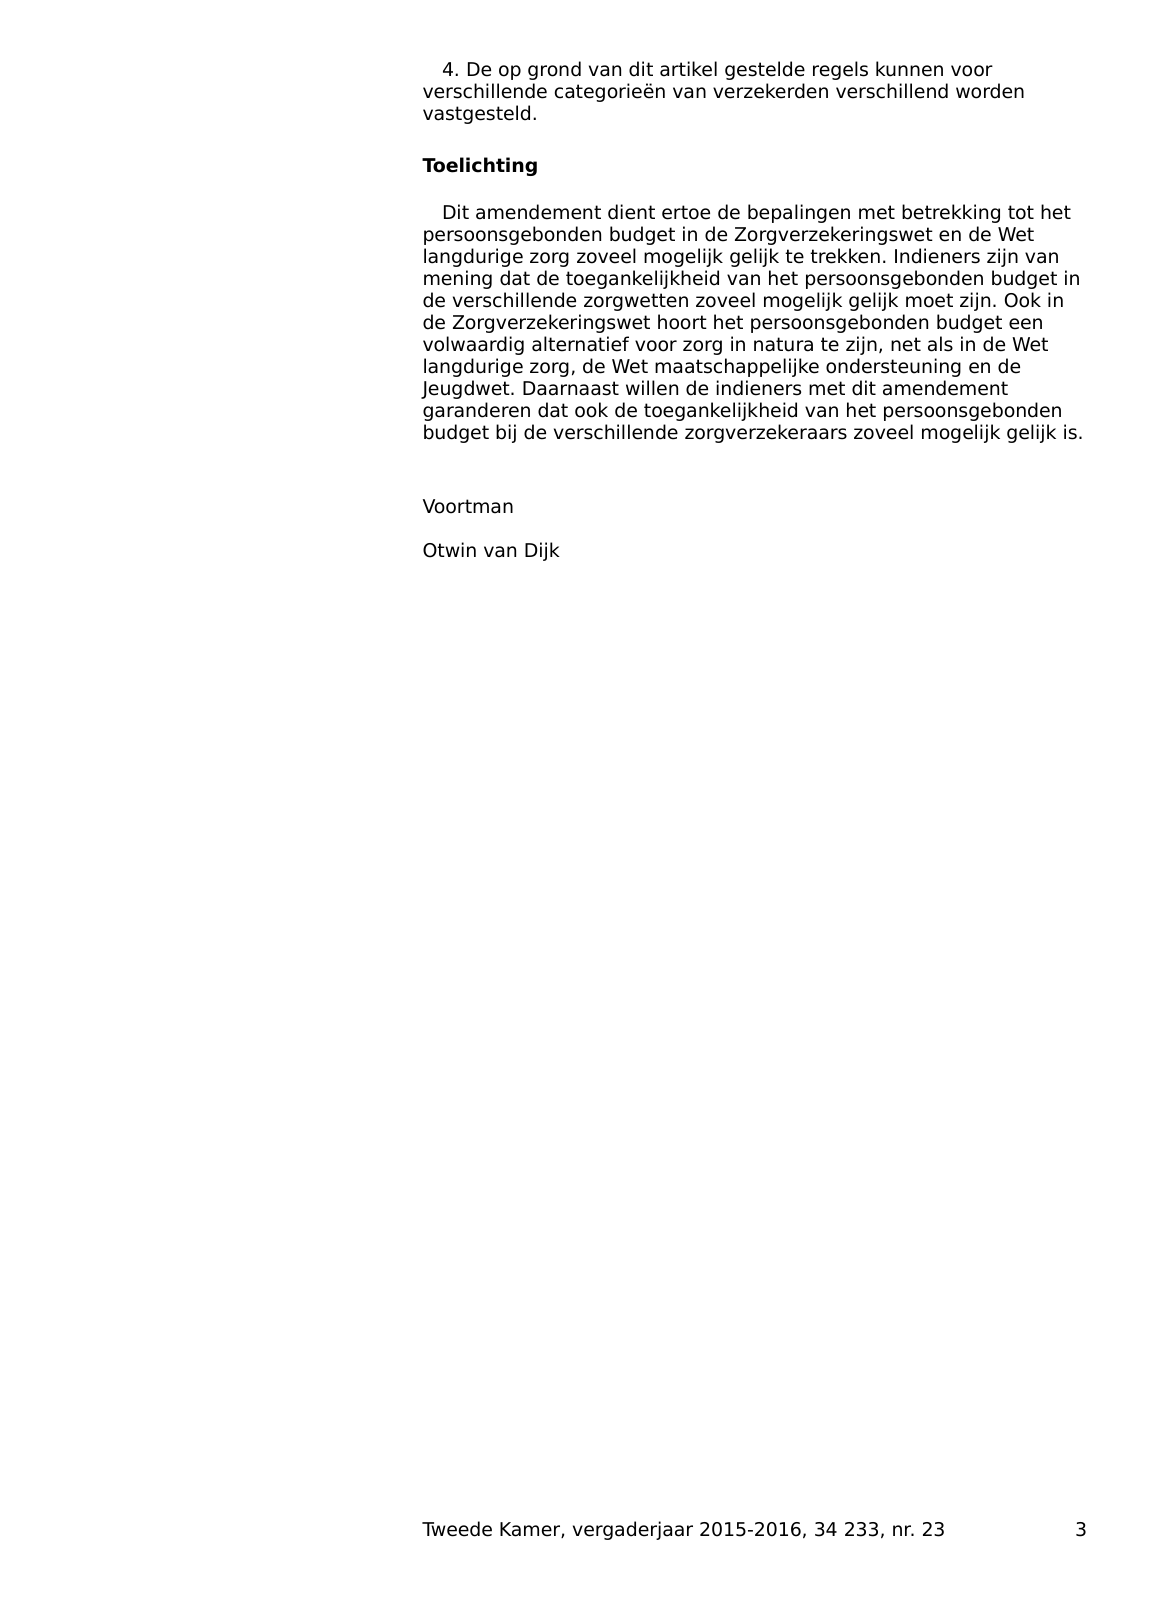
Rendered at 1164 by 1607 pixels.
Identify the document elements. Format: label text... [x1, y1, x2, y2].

subtitle Toelichting [422, 155, 1087, 177]
text 4. De op grond van dit artikel gestelde regels kunnen voor verschillende categorieën van verzekerden verschillend worden vastgesteld. [422, 59, 1087, 125]
text Dit amendement dient ertoe de bepalingen met betrekking tot het persoonsgebonden budget in de Zorgverzekeringswet en de Wet langdurige zorg zoveel mogelijk gelijk te trekken. Indieners zijn van mening dat de toegankelijkheid van het persoonsgebonden budget in de verschillende zorgwetten zoveel mogelijk gelijk moet zijn. Ook in de Zorgverzekeringswet hoort het persoonsgebonden budget een volwaardig alternatief voor zorg in natura te zijn, net als in de Wet langdurige zorg, de Wet maatschappelijke ondersteuning en de Jeugdwet. Daarnaast willen de indieners met dit amendement garanderen dat ook de toegankelijkheid van het persoonsgebonden budget bij de verschillende zorgverzekeraars zoveel mogelijk gelijk is. [422, 202, 1087, 444]
text Voortman Otwin van Dijk [422, 474, 1087, 562]
